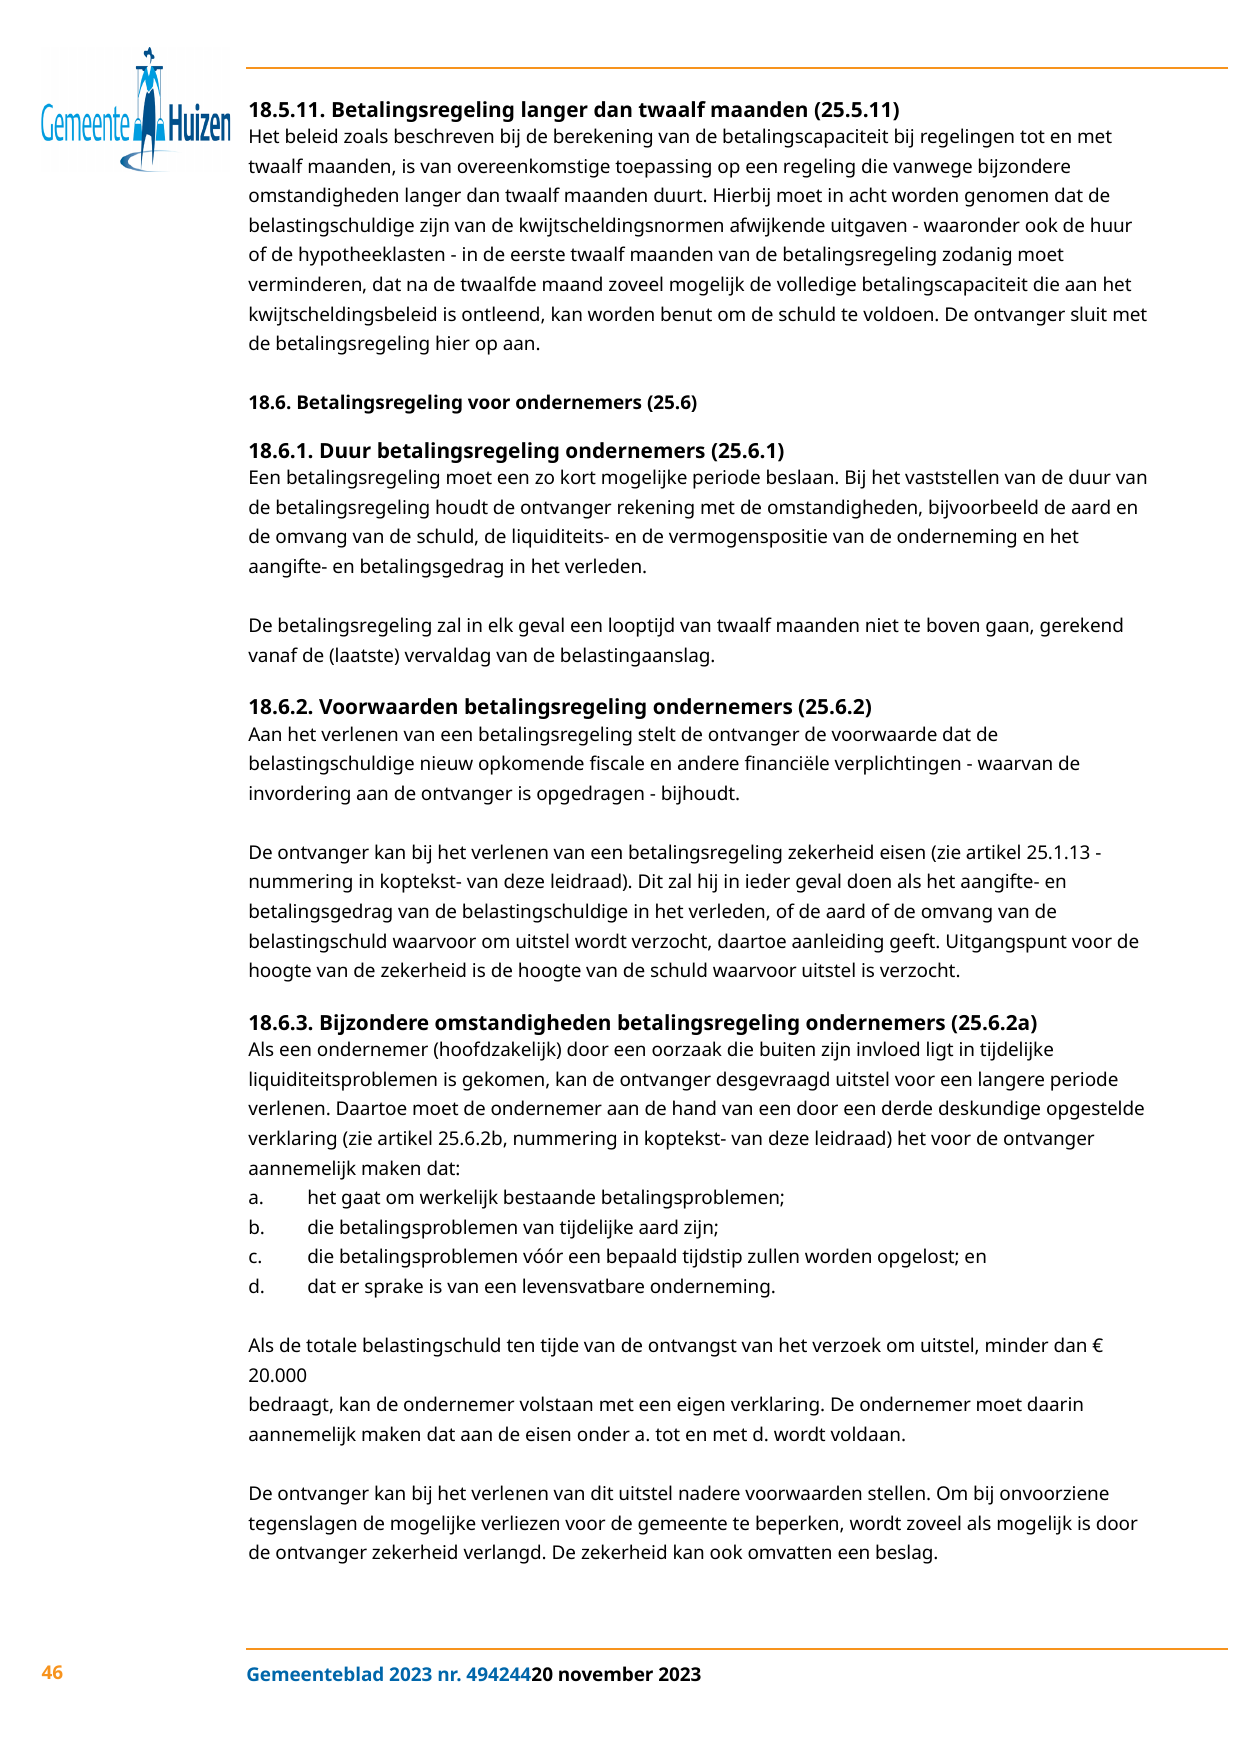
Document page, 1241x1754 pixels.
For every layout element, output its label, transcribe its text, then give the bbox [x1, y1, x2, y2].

text De ontvanger kan bij het verlenen van een betalingsregeling zekerheid eisen (zie artikel 25.1.13 -nummering in koptekst- van deze leidraad). Dit zal hij in ieder geval doen als het aangifte- en betalingsgedrag van de belastingschuldige in het verleden, of de aard of de omvang van de belastingschuld waarvoor om uitstel wordt verzocht, daartoe aanleiding geeft. Uitgangspunt voor de hoogte van de zekerheid is de hoogte van de schuld waarvoor uitstel is verzocht. [248, 839, 1152, 983]
picture [41, 47, 231, 172]
text Als een ondernemer (hoofdzakelijk) door een oorzaak die buiten zijn invloed ligt in tijdelijke liquiditeitsproblemen is gekomen, kan de ontvanger desgevraagd uitstel voor een langere periode verlenen. Daartoe moet de ondernemer aan de hand van een door een derde deskundige opgestelde verklaring (zie artikel 25.6.2b, nummering in koptekst- van deze leidraad) het voor de ontvanger aannemelijk maken dat: [248, 1036, 1152, 1180]
text 18.6.2. Voorwaarden betalingsregeling ondernemers (25.6.2) [248, 692, 1152, 721]
text Aan het verlenen van een betalingsregeling stelt de ontvanger de voorwaarde dat de belastingschuldige nieuw opkomende fiscale en andere financiële verplichtingen - waarvan de invordering aan de ontvanger is opgedragen - bijhoudt. [248, 721, 1152, 806]
list dat er sprake is van een levensvatbare onderneming. [248, 1273, 1152, 1299]
text bedraagt, kan de ondernemer volstaan met een eigen verklaring. De ondernemer moet daarin aannemelijk maken dat aan de eisen onder a. tot en met d. wordt voldaan. [248, 1391, 1152, 1447]
text Het beleid zoals beschreven bij de berekening van de betalingscapaciteit bij regelingen tot en met twaalf maanden, is van overeenkomstige toepassing op een regeling die vanwege bijzondere omstandigheden langer dan twaalf maanden duurt. Hierbij moet in acht worden genomen dat de belastingschuldige zijn van de kwijtscheldingsnormen afwijkende uitgaven - waaronder ook de huur of de hypotheeklasten - in de eerste twaalf maanden van de betalingsregeling zodanig moet verminderen, dat na de twaalfde maand zoveel mogelijk de volledige betalingscapaciteit die aan het kwijtscheldingsbeleid is ontleend, kan worden benut om de schuld te voldoen. De ontvanger sluit met de betalingsregeling hier op aan. [248, 123, 1152, 356]
text De ontvanger kan bij het verlenen van dit uitstel nadere voorwaarden stellen. Om bij onvoorziene tegenslagen de mogelijke verliezen voor de gemeente te beperken, wordt zoveel als mogelijk is door de ontvanger zekerheid verlangd. De zekerheid kan ook omvatten een beslag. [248, 1480, 1152, 1565]
text Als de totale belastingschuld ten tijde van de ontvangst van het verzoek om uitstel, minder dan € 20.000 [248, 1332, 1152, 1387]
text De betalingsregeling zal in elk geval een looptijd van twaalf maanden niet te boven gaan, gerekend vanaf de (laatste) vervaldag van de belastingaanslag. [248, 612, 1152, 668]
text 18.6. Betalingsregeling voor ondernemers (25.6) [248, 389, 1152, 415]
list het gaat om werkelijk bestaande betalingsproblemen; [248, 1184, 1152, 1210]
text Een betalingsregeling moet een zo kort mogelijke periode beslaan. Bij het vaststellen van de duur van de betalingsregeling houdt de ontvanger rekening met de omstandigheden, bijvoorbeeld de aard en de omvang van de schuld, de liquiditeits- en de vermogenspositie van de onderneming en het aangifte- en betalingsgedrag in het verleden. [248, 464, 1152, 579]
list die betalingsproblemen vóór een bepaald tijdstip zullen worden opgelost; en [248, 1243, 1152, 1269]
text 18.6.1. Duur betalingsregeling ondernemers (25.6.1) [248, 436, 1152, 464]
text 18.6.3. Bijzondere omstandigheden betalingsregeling ondernemers (25.6.2a) [248, 1008, 1152, 1036]
list die betalingsproblemen van tijdelijke aard zijn; [248, 1214, 1152, 1239]
text 18.5.11. Betalingsregeling langer dan twaalf maanden (25.5.11) [248, 95, 1152, 123]
